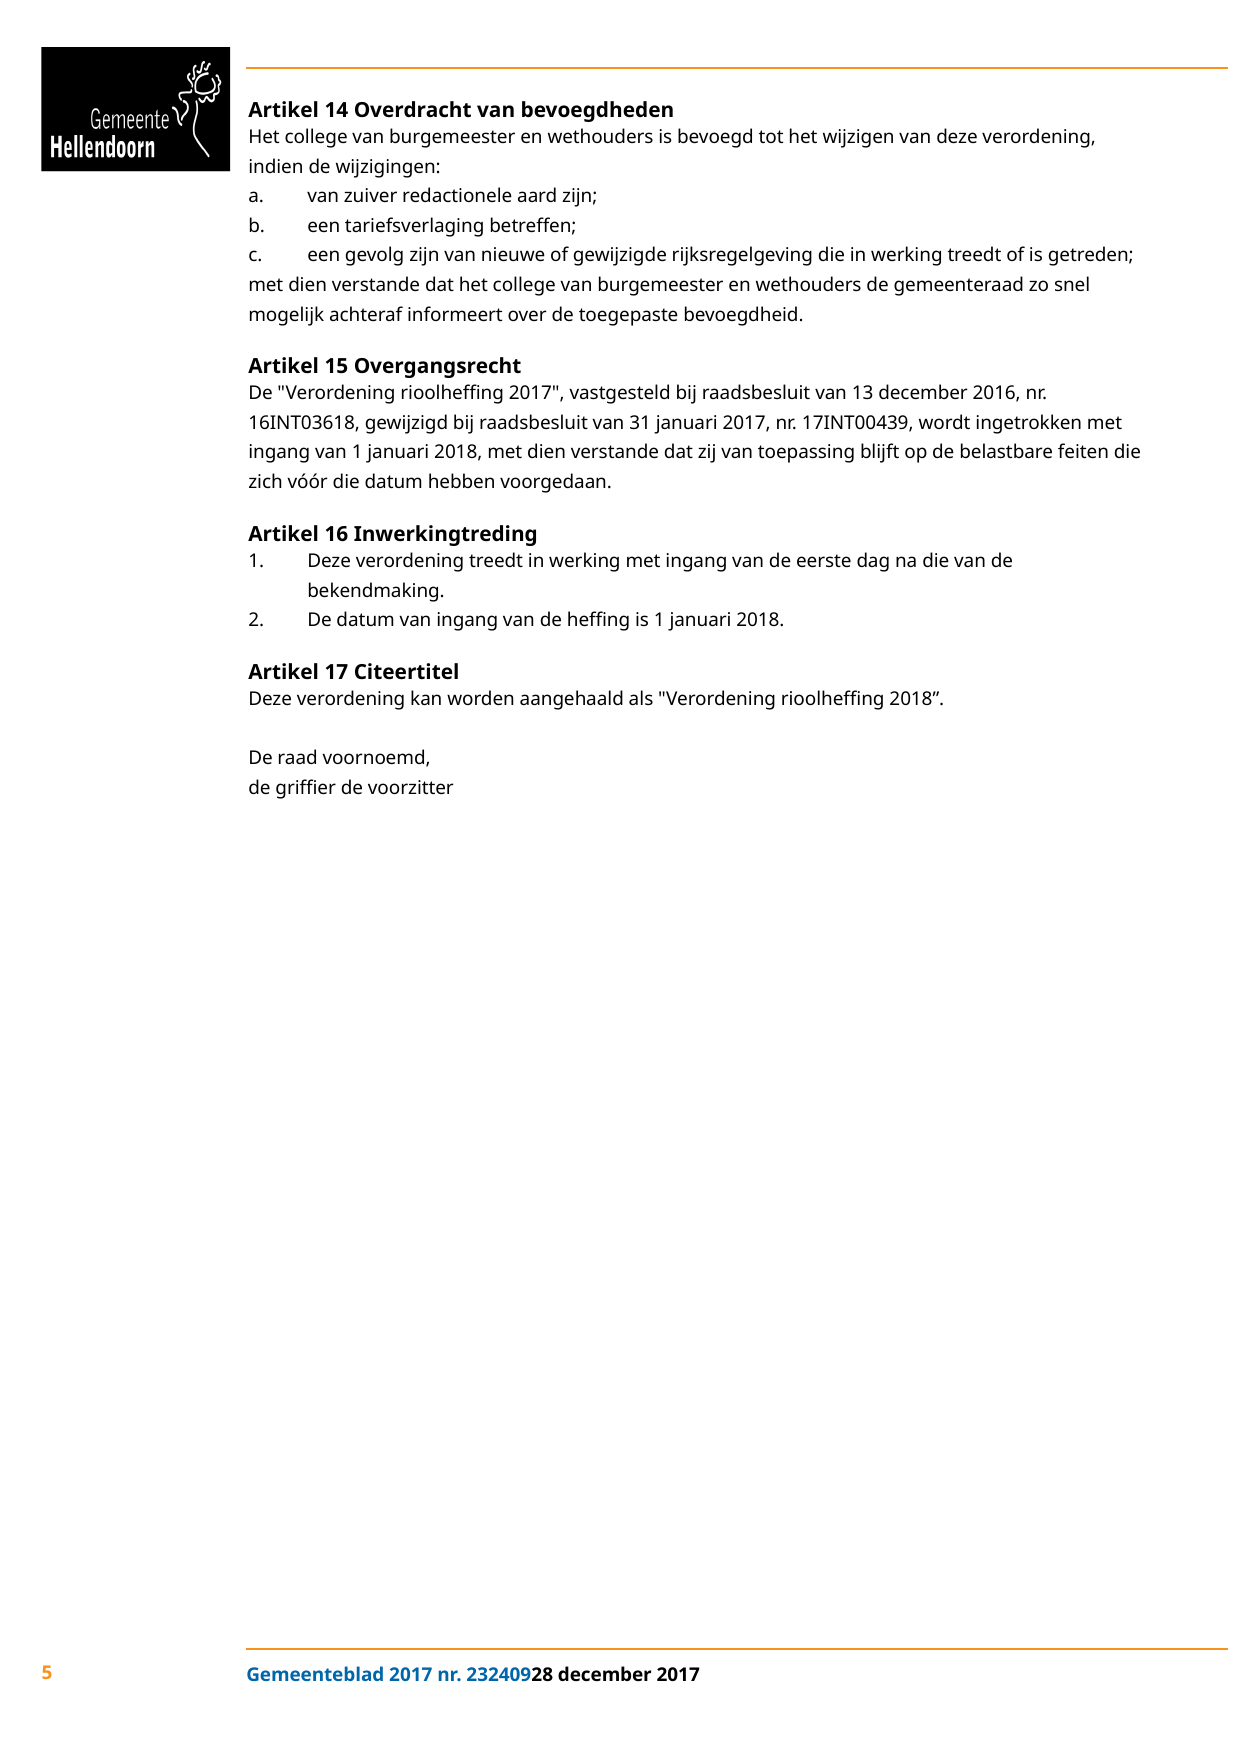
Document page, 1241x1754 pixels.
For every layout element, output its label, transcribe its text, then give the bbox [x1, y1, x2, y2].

list van zuiver redactionele aard zijn; [248, 182, 1152, 208]
text De "Verordening rioolheffing 2017", vastgesteld bij raadsbesluit van 13 december 2016, nr. 16INT03618, gewijzigd bij raadsbesluit van 31 januari 2017, nr. 17INT00439, wordt ingetrokken met ingang van 1 januari 2018, met dien verstande dat zij van toepassing blijft op de belastbare feiten die zich vóór die datum hebben voorgedaan. [248, 379, 1152, 494]
text Artikel 14 Overdracht van bevoegdheden [248, 95, 1152, 123]
text Het college van burgemeester en wethouders is bevoegd tot het wijzigen van deze verordening, indien de wijzigingen: [248, 123, 1152, 178]
text Artikel 15 Overgangsrecht [248, 351, 1152, 379]
list een tariefsverlaging betreffen; [248, 212, 1152, 238]
text De raad voornoemd, [248, 744, 1152, 770]
text de griffier de voorzitter [248, 774, 1152, 800]
text Deze verordening kan worden aangehaald als "Verordening rioolheffing 2018”. [248, 685, 1152, 711]
list De datum van ingang van de heffing is 1 januari 2018. [248, 606, 1152, 632]
text Artikel 17 Citeertitel [248, 657, 1152, 685]
list een gevolg zijn van nieuwe of gewijzigde rijksregelgeving die in werking treedt of is getreden; [248, 242, 1152, 267]
picture [41, 47, 231, 172]
text Artikel 16 Inwerkingtreding [248, 519, 1152, 547]
list Deze verordening treedt in werking met ingang van de eerste dag na die van de bekendmaking. [248, 547, 1152, 602]
text met dien verstande dat het college van burgemeester en wethouders de gemeenteraad zo snel mogelijk achteraf informeert over de toegepaste bevoegdheid. [248, 271, 1152, 326]
